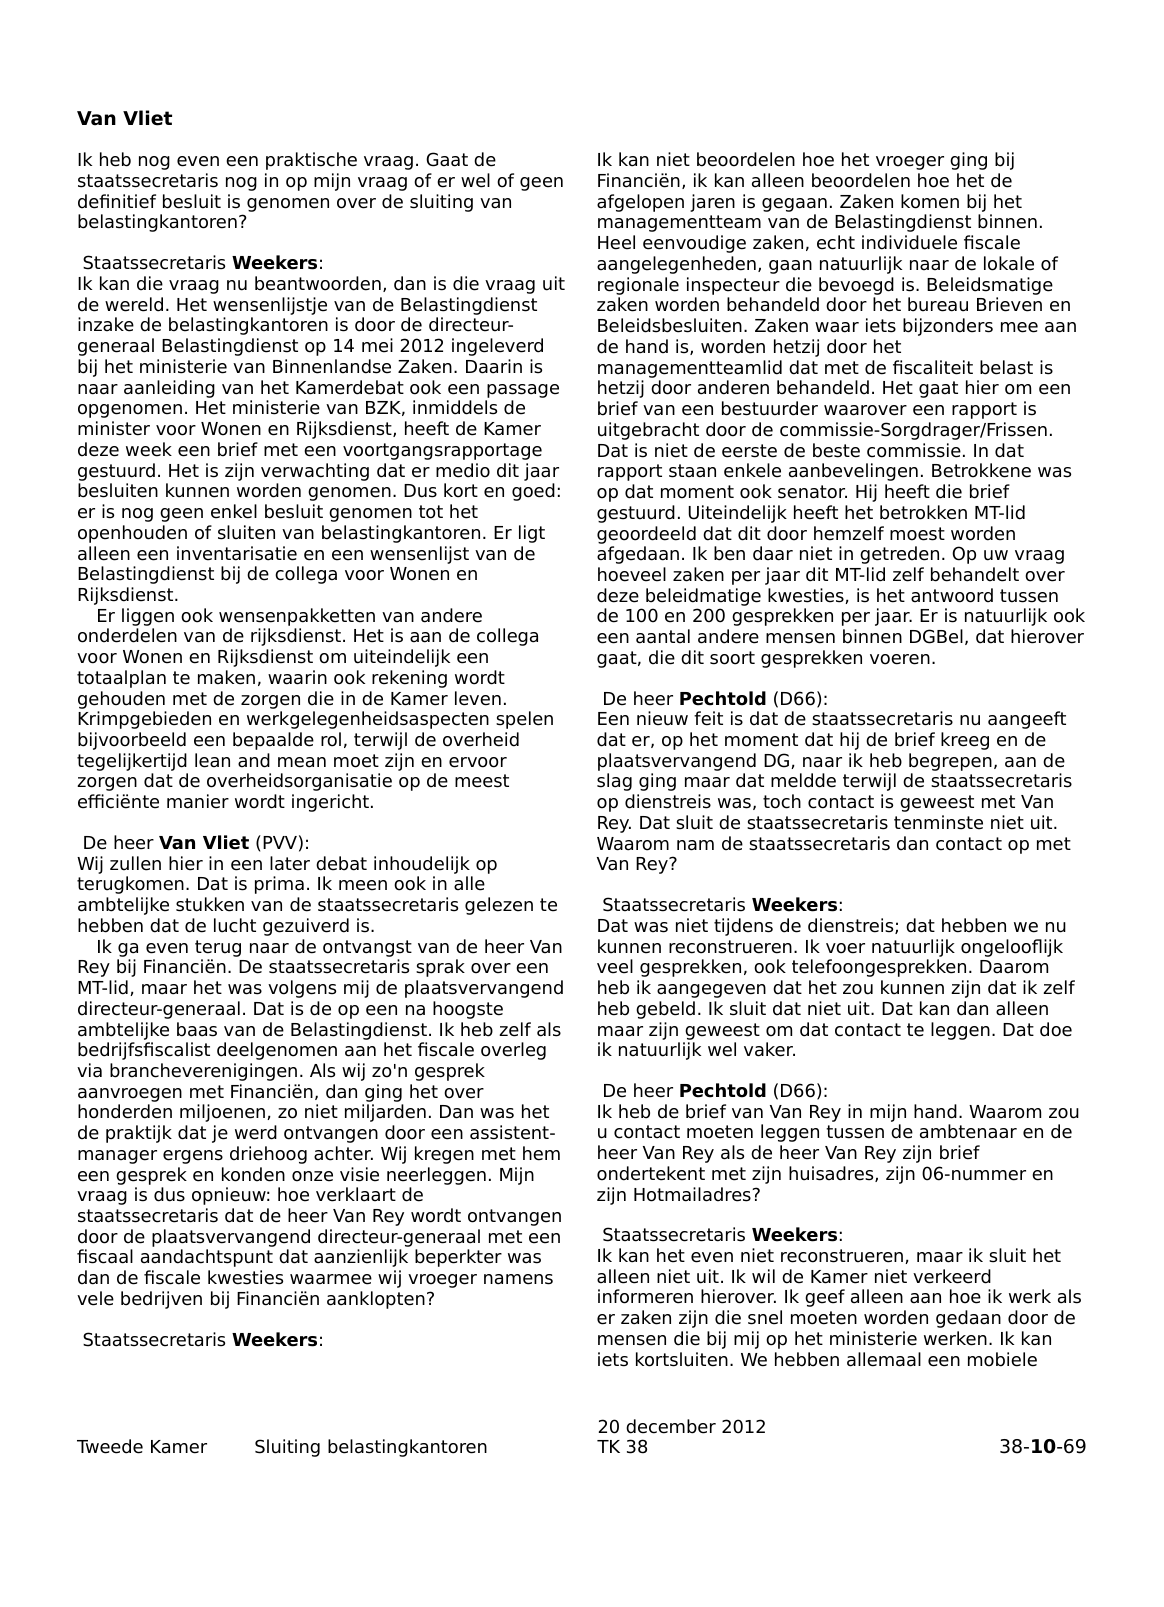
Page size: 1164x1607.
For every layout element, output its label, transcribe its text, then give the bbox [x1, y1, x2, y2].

text Ik heb nog even een praktische vraag. Gaat de staatssecretaris nog in op mijn vraag of er wel of geen definitief besluit is genomen over de sluiting van belastingkantoren? [77, 150, 567, 233]
text De heer Van Vliet (PVV): [77, 833, 567, 853]
text Staatssecretaris Weekers: [596, 895, 1087, 916]
text Ik kan niet beoordelen hoe het vroeger ging bij Financiën, ik kan alleen beoordelen hoe het de afgelopen jaren is gegaan. Zaken komen bij het managementteam van de Belastingdienst binnen. Heel eenvoudige zaken, echt individuele fiscale aangelegenheden, gaan natuurlijk naar de lokale of regionale inspecteur die bevoegd is. Beleidsmatige zaken worden behandeld door het bureau Brieven en Beleidsbesluiten. Zaken waar iets bijzonders mee aan de hand is, worden hetzij door het managementteamlid dat met de fiscaliteit belast is hetzij door anderen behandeld. Het gaat hier om een brief van een bestuurder waarover een rapport is uitgebracht door de commissie-Sorgdrager/Frissen. Dat is niet de eerste de beste commissie. In dat rapport staan enkele aanbevelingen. Betrokkene was op dat moment ook senator. Hij heeft die brief gestuurd. Uiteindelijk heeft het betrokken MT-lid geoordeeld dat dit door hemzelf moest worden afgedaan. Ik ben daar niet in getreden. Op uw vraag hoeveel zaken per jaar dit MT-lid zelf behandelt over deze beleidmatige kwesties, is het antwoord tussen de 100 en 200 gesprekken per jaar. Er is natuurlijk ook een aantal andere mensen binnen DGBel, dat hierover gaat, die dit soort gesprekken voeren. [596, 150, 1087, 668]
text Staatssecretaris Weekers: [77, 1329, 567, 1350]
text Er liggen ook wensenpakketten van andere onderdelen van de rijksdienst. Het is aan de collega voor Wonen en Rijksdienst om uiteindelijk een totaalplan te maken, waarin ook rekening wordt gehouden met de zorgen die in de Kamer leven. Krimpgebieden en werkgelegenheidsaspecten spelen bijvoorbeeld een bepaalde rol, terwijl de overheid tegelijkertijd lean and mean moet zijn en ervoor zorgen dat de overheidsorganisatie op de meest efficiënte manier wordt ingericht. [77, 606, 567, 813]
text Wij zullen hier in een later debat inhoudelijk op terugkomen. Dat is prima. Ik meen ook in alle ambtelijke stukken van de staatssecretaris gelezen te hebben dat de lucht gezuiverd is. [77, 853, 567, 936]
text Ik heb de brief van Van Rey in mijn hand. Waarom zou u contact moeten leggen tussen de ambtenaar en de heer Van Rey als de heer Van Rey zijn brief ondertekent met zijn huisadres, zijn 06-nummer en zijn Hotmailadres? [596, 1102, 1087, 1205]
text Dat was niet tijdens de dienstreis; dat hebben we nu kunnen reconstrueren. Ik voer natuurlijk ongelooflijk veel gesprekken, ook telefoongesprekken. Daarom heb ik aangegeven dat het zou kunnen zijn dat ik zelf heb gebeld. Ik sluit dat niet uit. Dat kan dan alleen maar zijn geweest om dat contact te leggen. Dat doe ik natuurlijk wel vaker. [596, 916, 1087, 1061]
text Ik kan die vraag nu beantwoorden, dan is die vraag uit de wereld. Het wensenlijstje van de Belastingdienst inzake de belastingkantoren is door de directeur-generaal Belastingdienst op 14 mei 2012 ingeleverd bij het ministerie van Binnenlandse Zaken. Daarin is naar aanleiding van het Kamerdebat ook een passage opgenomen. Het ministerie van BZK, inmiddels de minister voor Wonen en Rijksdienst, heeft de Kamer deze week een brief met een voortgangsrapportage gestuurd. Het is zijn verwachting dat er medio dit jaar besluiten kunnen worden genomen. Dus kort en goed: er is nog geen enkel besluit genomen tot het openhouden of sluiten van belastingkantoren. Er ligt alleen een inventarisatie en een wensenlijst van de Belastingdienst bij de collega voor Wonen en Rijksdienst. [77, 274, 567, 606]
text Een nieuw feit is dat de staatssecretaris nu aangeeft dat er, op het moment dat hij de brief kreeg en de plaatsvervangend DG, naar ik heb begrepen, aan de slag ging maar dat meldde terwijl de staatssecretaris op dienstreis was, toch contact is geweest met Van Rey. Dat sluit de staatssecretaris tenminste niet uit. Waarom nam de staatssecretaris dan contact op met Van Rey? [596, 709, 1087, 875]
text De heer Pechtold (D66): [596, 1081, 1087, 1102]
text Staatssecretaris Weekers: [596, 1225, 1087, 1246]
text Staatssecretaris Weekers: [77, 253, 567, 274]
text De heer Pechtold (D66): [596, 688, 1087, 709]
text Ik ga even terug naar de ontvangst van de heer Van Rey bij Financiën. De staatssecretaris sprak over een MT-lid, maar het was volgens mij de plaatsvervangend directeur-generaal. Dat is de op een na hoogste ambtelijke baas van de Belastingdienst. Ik heb zelf als bedrijfsfiscalist deelgenomen aan het fiscale overleg via brancheverenigingen. Als wij zo'n gesprek aanvroegen met Financiën, dan ging het over honderden miljoenen, zo niet miljarden. Dan was het de praktijk dat je werd ontvangen door een assistent-manager ergens driehoog achter. Wij kregen met hem een gesprek en konden onze visie neerleggen. Mijn vraag is dus opnieuw: hoe verklaart de staatssecretaris dat de heer Van Rey wordt ontvangen door de plaatsvervangend directeur-generaal met een fiscaal aandachtspunt dat aanzienlijk beperkter was dan de fiscale kwesties waarmee wij vroeger namens vele bedrijven bij Financiën aanklopten? [77, 936, 567, 1309]
text Ik kan het even niet reconstrueren, maar ik sluit het alleen niet uit. Ik wil de Kamer niet verkeerd informeren hierover. Ik geef alleen aan hoe ik werk als er zaken zijn die snel moeten worden gedaan door de mensen die bij mij op het ministerie werken. Ik kan iets kortsluiten. We hebben allemaal een mobiele [596, 1246, 1087, 1370]
